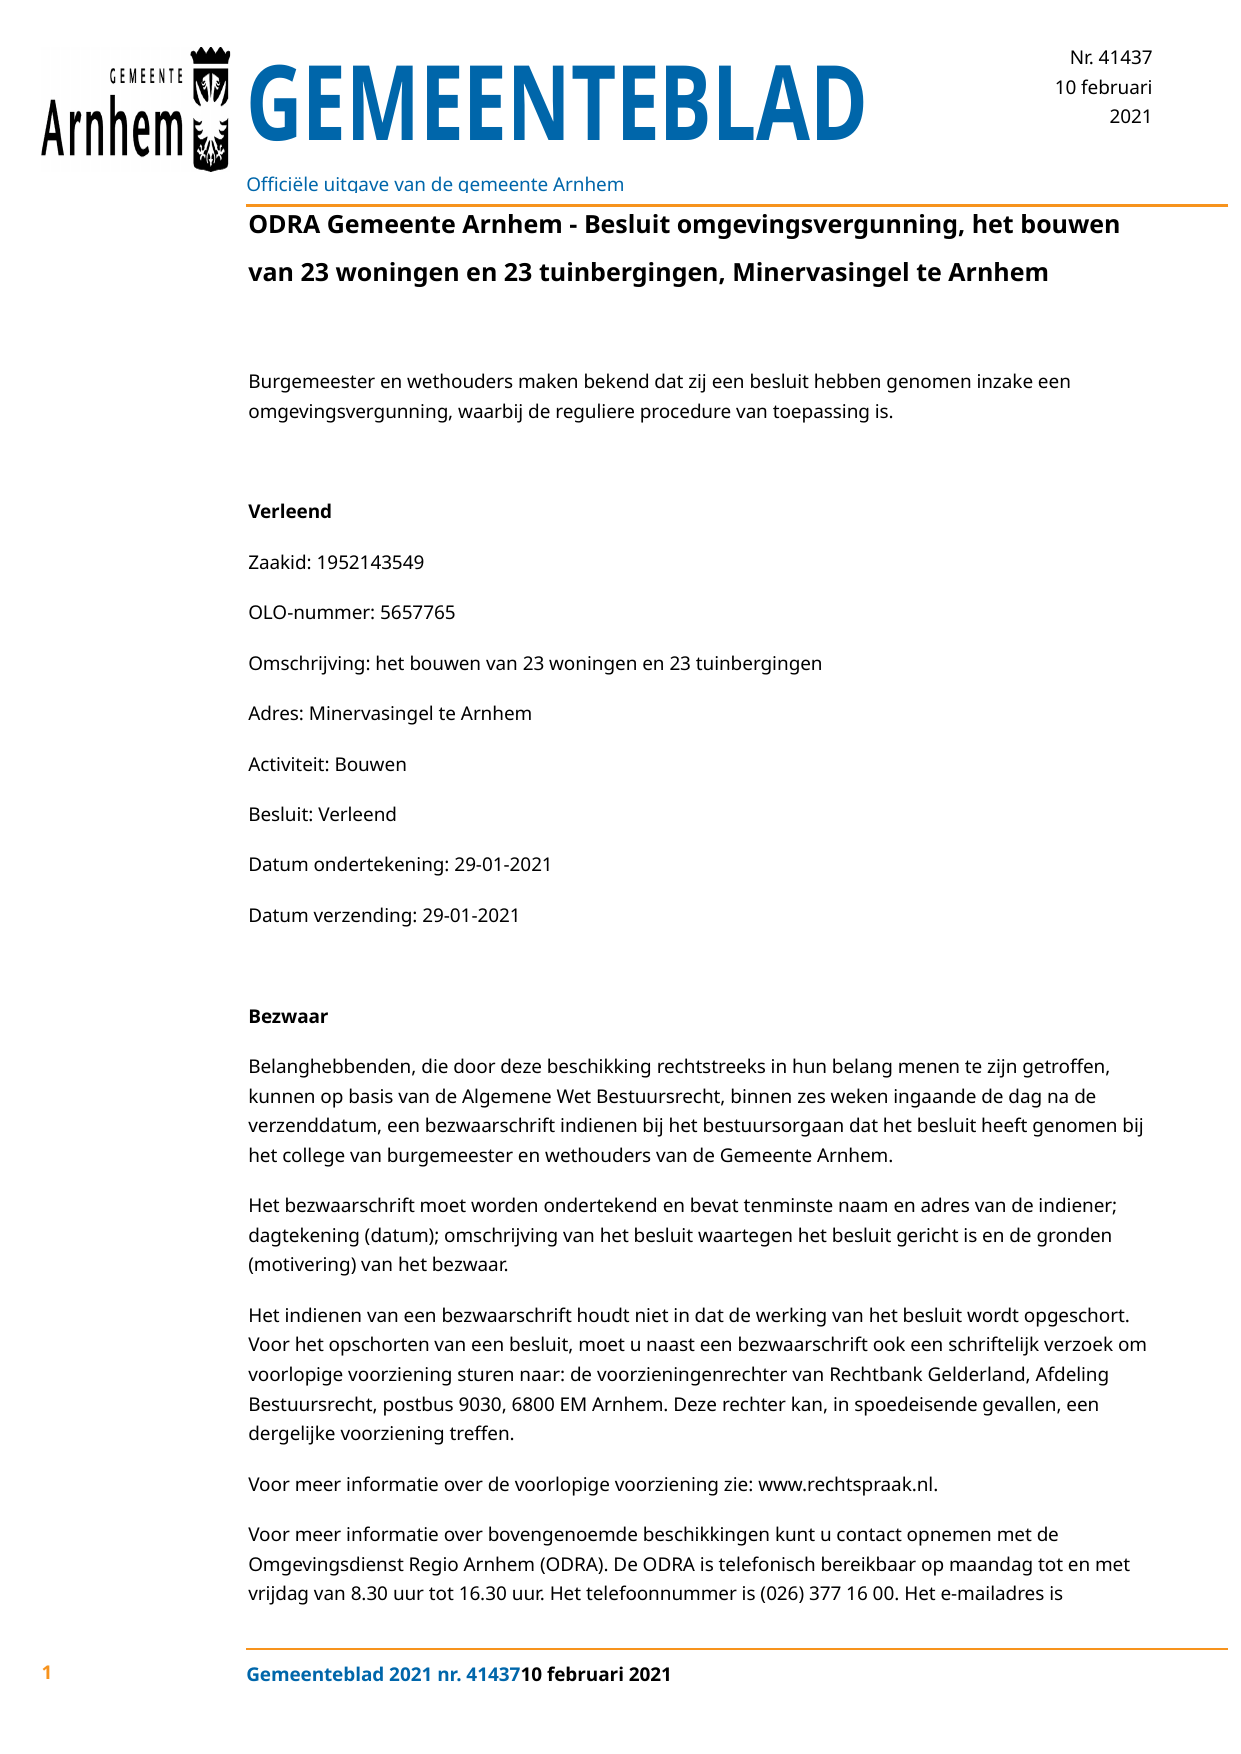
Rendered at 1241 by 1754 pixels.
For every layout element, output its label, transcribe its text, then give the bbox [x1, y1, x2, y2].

text Belanghebbenden, die door deze beschikking rechtstreeks in hun belang menen te zijn getroffen, kunnen op basis van de Algemene Wet Bestuursrecht, binnen zes weken ingaande de dag na de verzenddatum, een bezwaarschrift indienen bij het bestuursorgaan dat het besluit heeft genomen bij het college van burgemeester en wethouders van de Gemeente Arnhem. [248, 1053, 1152, 1168]
text Burgemeester en wethouders maken bekend dat zij een besluit hebben genomen inzake een omgevingsvergunning, waarbij de reguliere procedure van toepassing is. [248, 368, 1152, 424]
text OLO-nummer: 5657765 [248, 599, 1152, 625]
text Datum ondertekening: 29-01-2021 [248, 852, 1152, 877]
text Het indienen van een bezwaarschrift houdt niet in dat de werking van het besluit wordt opgeschort. Voor het opschorten van een besluit, moet u naast een bezwaarschrift ook een schriftelijk verzoek om voorlopige voorziening sturen naar: de voorzieningenrechter van Rechtbank Gelderland, Afdeling Bestuursrecht, postbus 9030, 6800 EM Arnhem. Deze rechter kan, in spoedeisende gevallen, een dergelijke voorziening treffen. [248, 1302, 1152, 1446]
text Het bezwaarschrift moet worden ondertekend en bevat tenminste naam en adres van de indiener; dagtekening (datum); omschrijving van het besluit waartegen het besluit gericht is en de gronden (motivering) van het bezwaar. [248, 1192, 1152, 1277]
text ODRA Gemeente Arnhem - Besluit omgevingsvergunning, het bouwen van 23 woningen en 23 tuinbergingen, Minervasingel te Arnhem [248, 207, 1152, 288]
text Zaakid: 1952143549 [248, 549, 1152, 575]
text Bezwaar [248, 1003, 1152, 1029]
text Activiteit: Bouwen [248, 751, 1152, 777]
text Voor meer informatie over bovengenoemde beschikkingen kunt u contact opnemen met de Omgevingsdienst Regio Arnhem (ODRA). De ODRA is telefonisch bereikbaar op maandag tot en met vrijdag van 8.30 uur tot 16.30 uur. Het telefoonnummer is (026) 377 16 00. Het e-mailadres is [248, 1521, 1152, 1606]
text Besluit: Verleend [248, 801, 1152, 827]
text Verleend [248, 499, 1152, 524]
text Adres: Minervasingel te Arnhem [248, 700, 1152, 726]
text Omschrijving: het bouwen van 23 woningen en 23 tuinbergingen [248, 650, 1152, 676]
picture [41, 47, 231, 172]
text Voor meer informatie over de voorlopige voorziening zie: www.rechtspraak.nl. [248, 1471, 1152, 1497]
text Datum verzending: 29-01-2021 [248, 902, 1152, 928]
